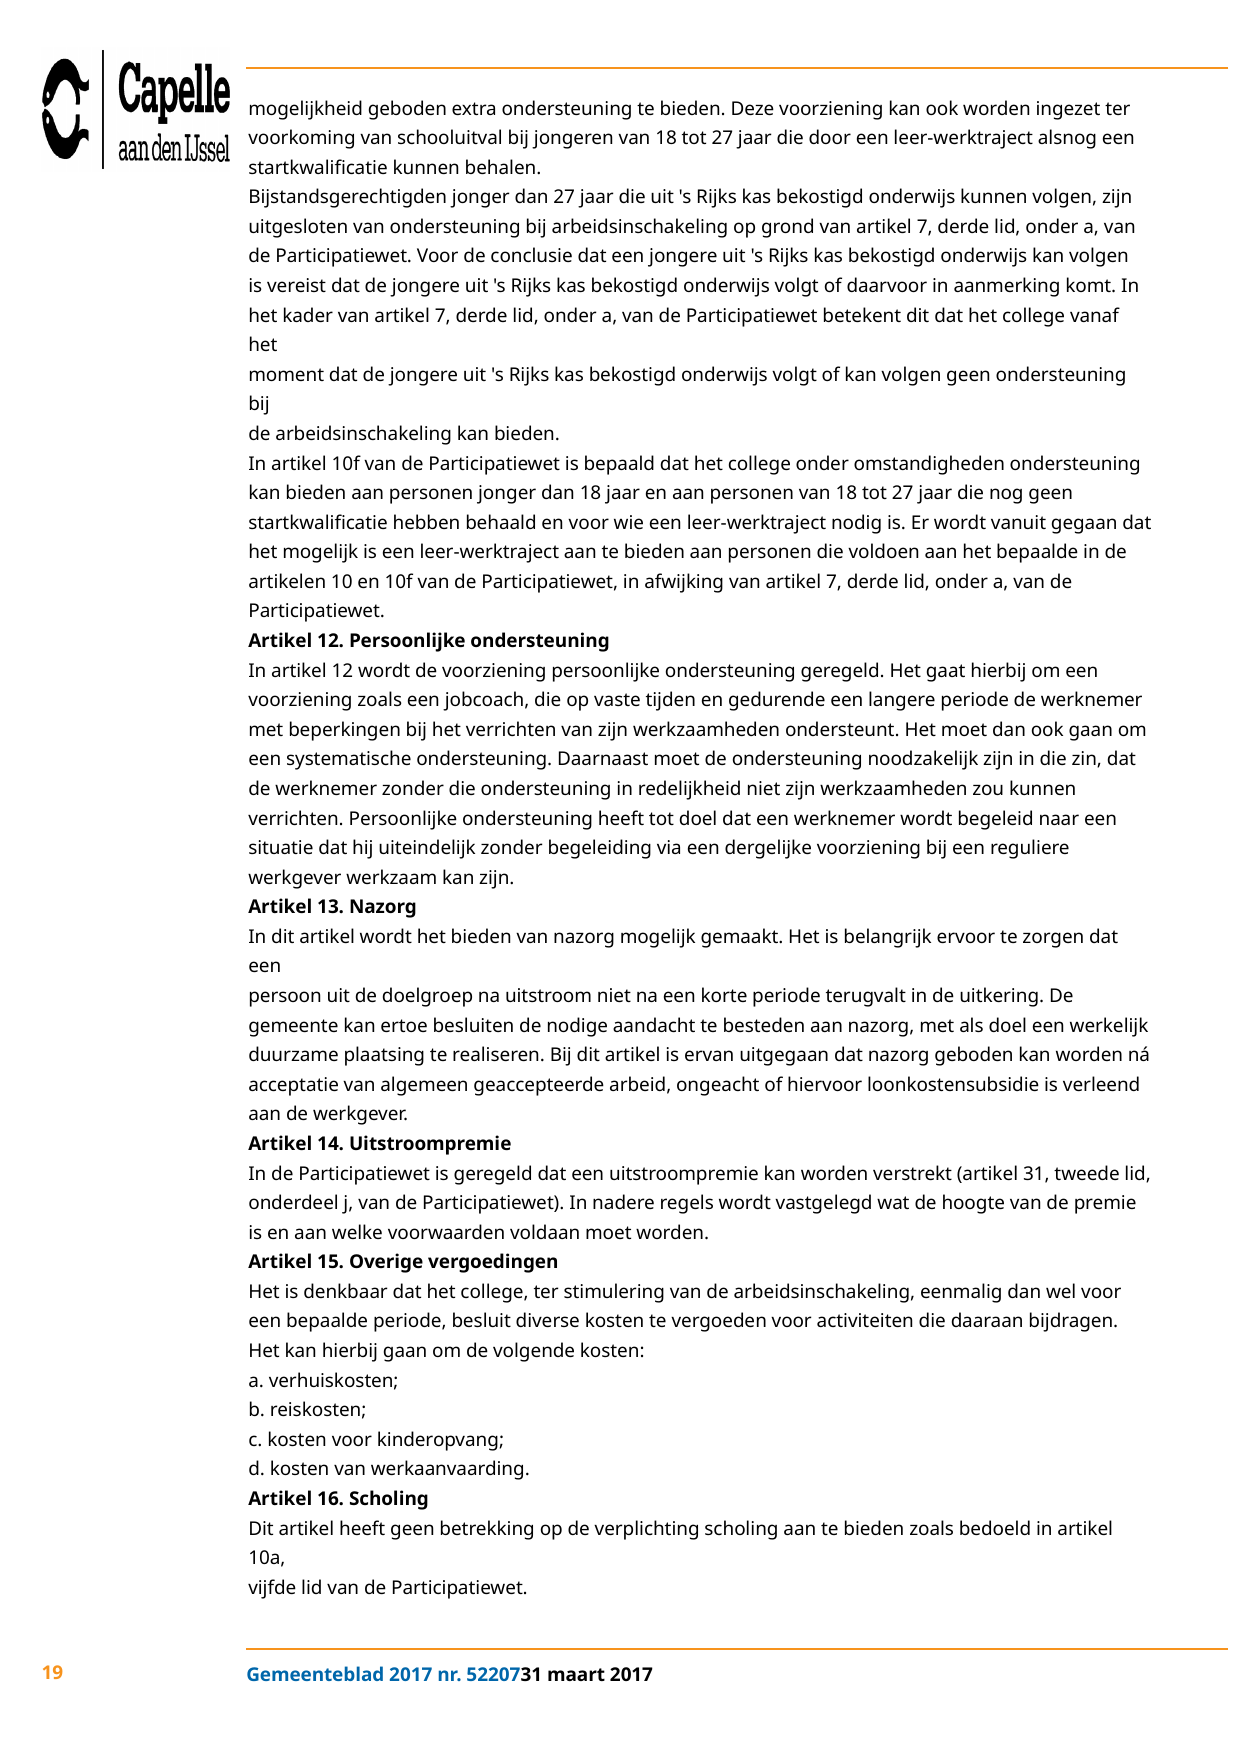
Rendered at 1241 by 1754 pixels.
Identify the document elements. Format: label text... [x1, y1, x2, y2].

text vijfde lid van de Participatiewet. [248, 1574, 1152, 1600]
text c. kosten voor kinderopvang; [248, 1426, 1152, 1452]
text artikelen 10 en 10f van de Participatiewet, in afwijking van artikel 7, derde lid, onder a, van de [248, 568, 1152, 594]
text kan bieden aan personen jonger dan 18 jaar en aan personen van 18 tot 27 jaar die nog geen [248, 479, 1152, 505]
text mogelijkheid geboden extra ondersteuning te bieden. Deze voorziening kan ook worden ingezet ter [248, 95, 1152, 121]
text aan de werkgever. [248, 1101, 1152, 1126]
text acceptatie van algemeen geaccepteerde arbeid, ongeacht of hiervoor loonkostensubsidie is verleend [248, 1071, 1152, 1097]
text Bijstandsgerechtigden jonger dan 27 jaar die uit 's Rijks kas bekostigd onderwijs kunnen volgen, zijn [248, 183, 1152, 209]
text Het is denkbaar dat het college, ter stimulering van de arbeidsinschakeling, eenmalig dan wel voor [248, 1278, 1152, 1304]
text de werknemer zonder die ondersteuning in redelijkheid niet zijn werkzaamheden zou kunnen [248, 775, 1152, 801]
picture [41, 47, 231, 172]
text het mogelijk is een leer-werktraject aan te bieden aan personen die voldoen aan het bepaalde in de [248, 538, 1152, 564]
text startkwalificatie kunnen behalen. [248, 154, 1152, 180]
text onderdeel j, van de Participatiewet). In nadere regels wordt vastgelegd wat de hoogte van de premie [248, 1189, 1152, 1215]
text Artikel 15. Overige vergoedingen [248, 1248, 1152, 1274]
text In artikel 12 wordt de voorziening persoonlijke ondersteuning geregeld. Het gaat hierbij om een [248, 657, 1152, 683]
text Artikel 12. Persoonlijke ondersteuning [248, 627, 1152, 653]
text Artikel 13. Nazorg [248, 893, 1152, 919]
text Participatiewet. [248, 598, 1152, 623]
text de arbeidsinschakeling kan bieden. [248, 420, 1152, 446]
text Artikel 14. Uitstroompremie [248, 1130, 1152, 1156]
text d. kosten van werkaanvaarding. [248, 1456, 1152, 1481]
text In de Participatiewet is geregeld dat een uitstroompremie kan worden verstrekt (artikel 31, tweede lid, [248, 1160, 1152, 1186]
text b. reiskosten; [248, 1396, 1152, 1422]
text gemeente kan ertoe besluiten de nodige aandacht te besteden aan nazorg, met als doel een werkelijk [248, 1012, 1152, 1038]
text werkgever werkzaam kan zijn. [248, 864, 1152, 890]
text is vereist dat de jongere uit 's Rijks kas bekostigd onderwijs volgt of daarvoor in aanmerking komt. In [248, 272, 1152, 298]
text In dit artikel wordt het bieden van nazorg mogelijk gemaakt. Het is belangrijk ervoor te zorgen dat een [248, 923, 1152, 978]
text situatie dat hij uiteindelijk zonder begeleiding via een dergelijke voorziening bij een reguliere [248, 834, 1152, 860]
text de Participatiewet. Voor de conclusie dat een jongere uit 's Rijks kas bekostigd onderwijs kan volgen [248, 243, 1152, 268]
text een systematische ondersteuning. Daarnaast moet de ondersteuning noodzakelijk zijn in die zin, dat [248, 746, 1152, 771]
text Dit artikel heeft geen betrekking op de verplichting scholing aan te bieden zoals bedoeld in artikel 10a, [248, 1515, 1152, 1570]
text een bepaalde periode, besluit diverse kosten te vergoeden voor activiteiten die daaraan bijdragen. [248, 1308, 1152, 1333]
text is en aan welke voorwaarden voldaan moet worden. [248, 1219, 1152, 1245]
text a. verhuiskosten; [248, 1367, 1152, 1393]
text verrichten. Persoonlijke ondersteuning heeft tot doel dat een werknemer wordt begeleid naar een [248, 805, 1152, 831]
text persoon uit de doelgroep na uitstroom niet na een korte periode terugvalt in de uitkering. De [248, 982, 1152, 1008]
text moment dat de jongere uit 's Rijks kas bekostigd onderwijs volgt of kan volgen geen ondersteuning bij [248, 361, 1152, 416]
text het kader van artikel 7, derde lid, onder a, van de Participatiewet betekent dit dat het college vanaf het [248, 302, 1152, 357]
text duurzame plaatsing te realiseren. Bij dit artikel is ervan uitgegaan dat nazorg geboden kan worden ná [248, 1041, 1152, 1067]
text uitgesloten van ondersteuning bij arbeidsinschakeling op grond van artikel 7, derde lid, onder a, van [248, 213, 1152, 239]
text voorziening zoals een jobcoach, die op vaste tijden en gedurende een langere periode de werknemer [248, 686, 1152, 712]
text met beperkingen bij het verrichten van zijn werkzaamheden ondersteunt. Het moet dan ook gaan om [248, 716, 1152, 742]
text Artikel 16. Scholing [248, 1485, 1152, 1511]
text startkwalificatie hebben behaald en voor wie een leer-werktraject nodig is. Er wordt vanuit gegaan dat [248, 509, 1152, 535]
text In artikel 10f van de Participatiewet is bepaald dat het college onder omstandigheden ondersteuning [248, 450, 1152, 476]
text voorkoming van schooluitval bij jongeren van 18 tot 27 jaar die door een leer-werktraject alsnog een [248, 124, 1152, 150]
text Het kan hierbij gaan om de volgende kosten: [248, 1337, 1152, 1363]
